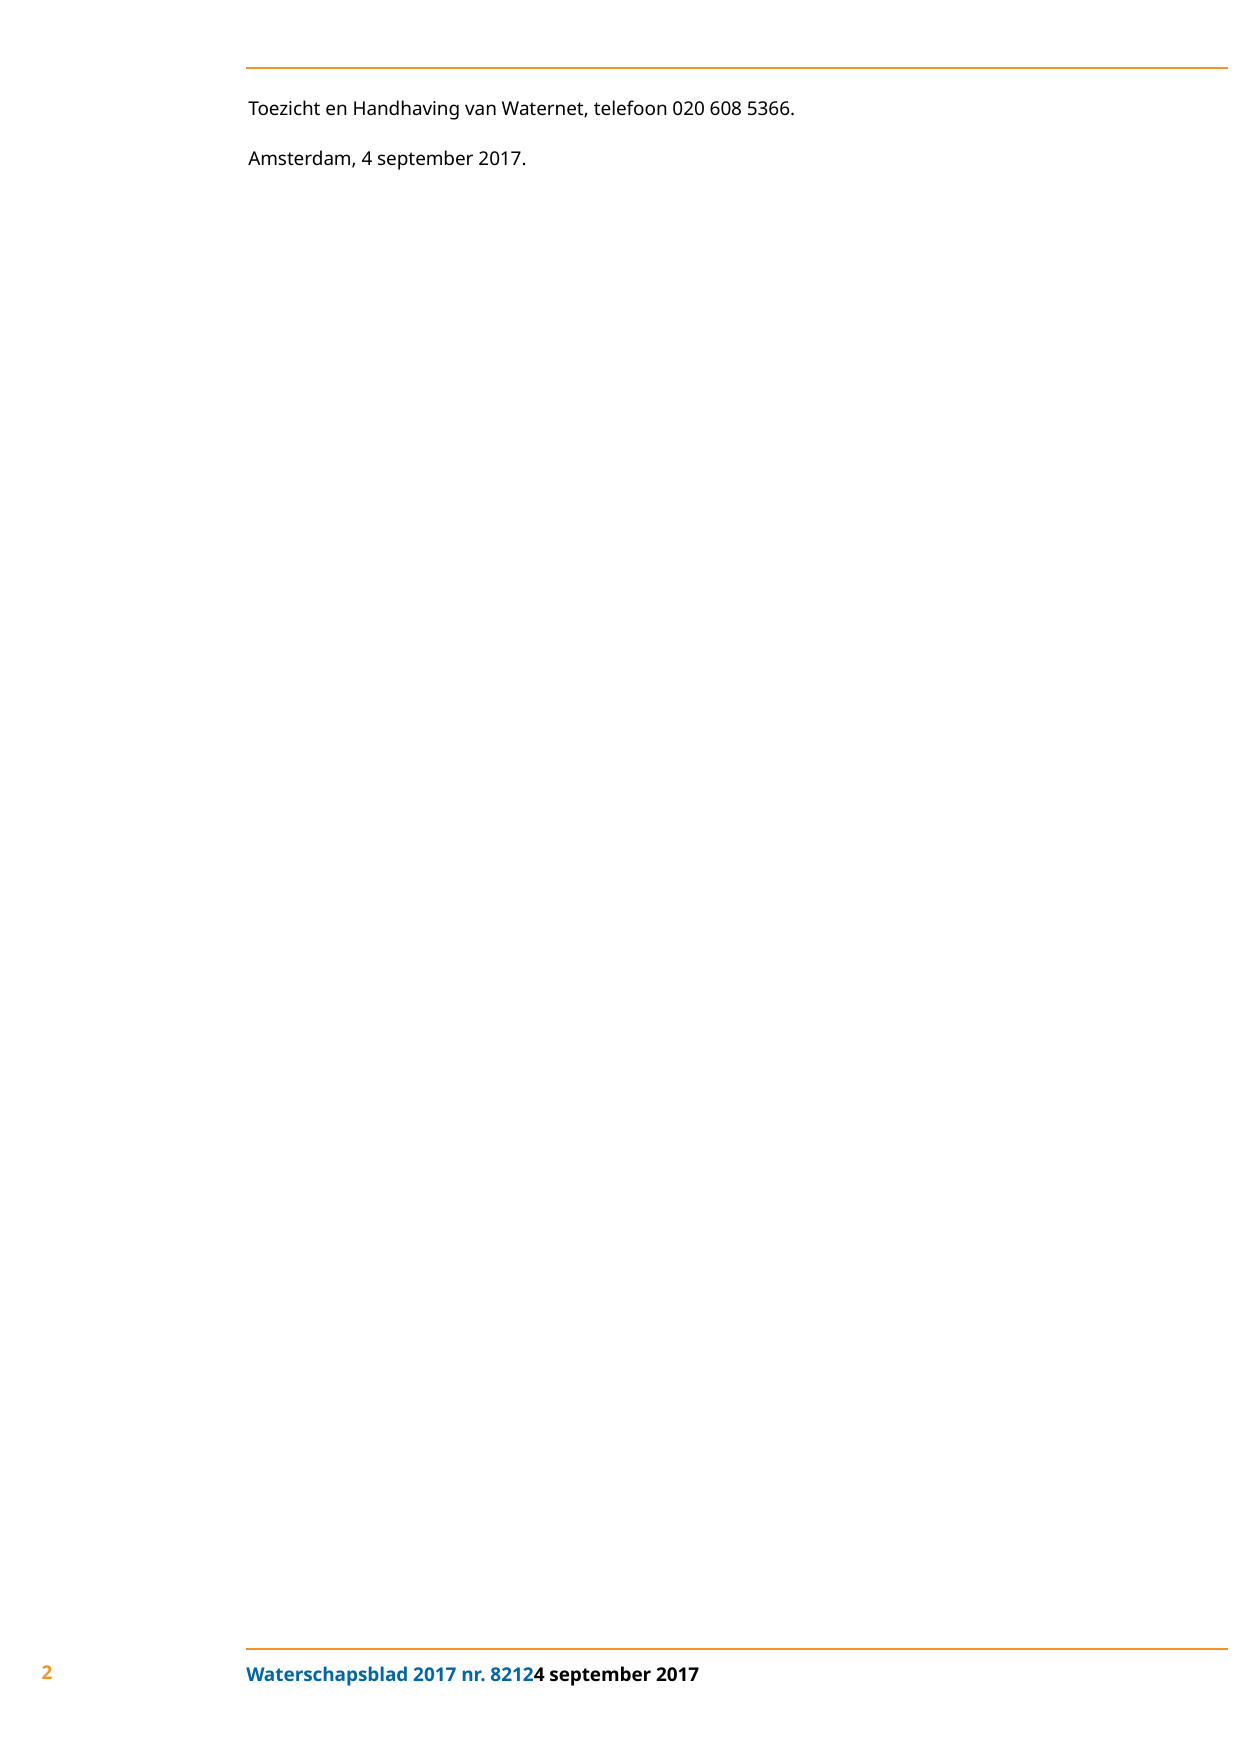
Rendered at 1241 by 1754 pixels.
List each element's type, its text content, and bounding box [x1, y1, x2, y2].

text Toezicht en Handhaving van Waternet, telefoon 020 608 5366. [248, 95, 1152, 121]
picture [41, 47, 231, 172]
text Amsterdam, 4 september 2017. [248, 145, 1152, 171]
